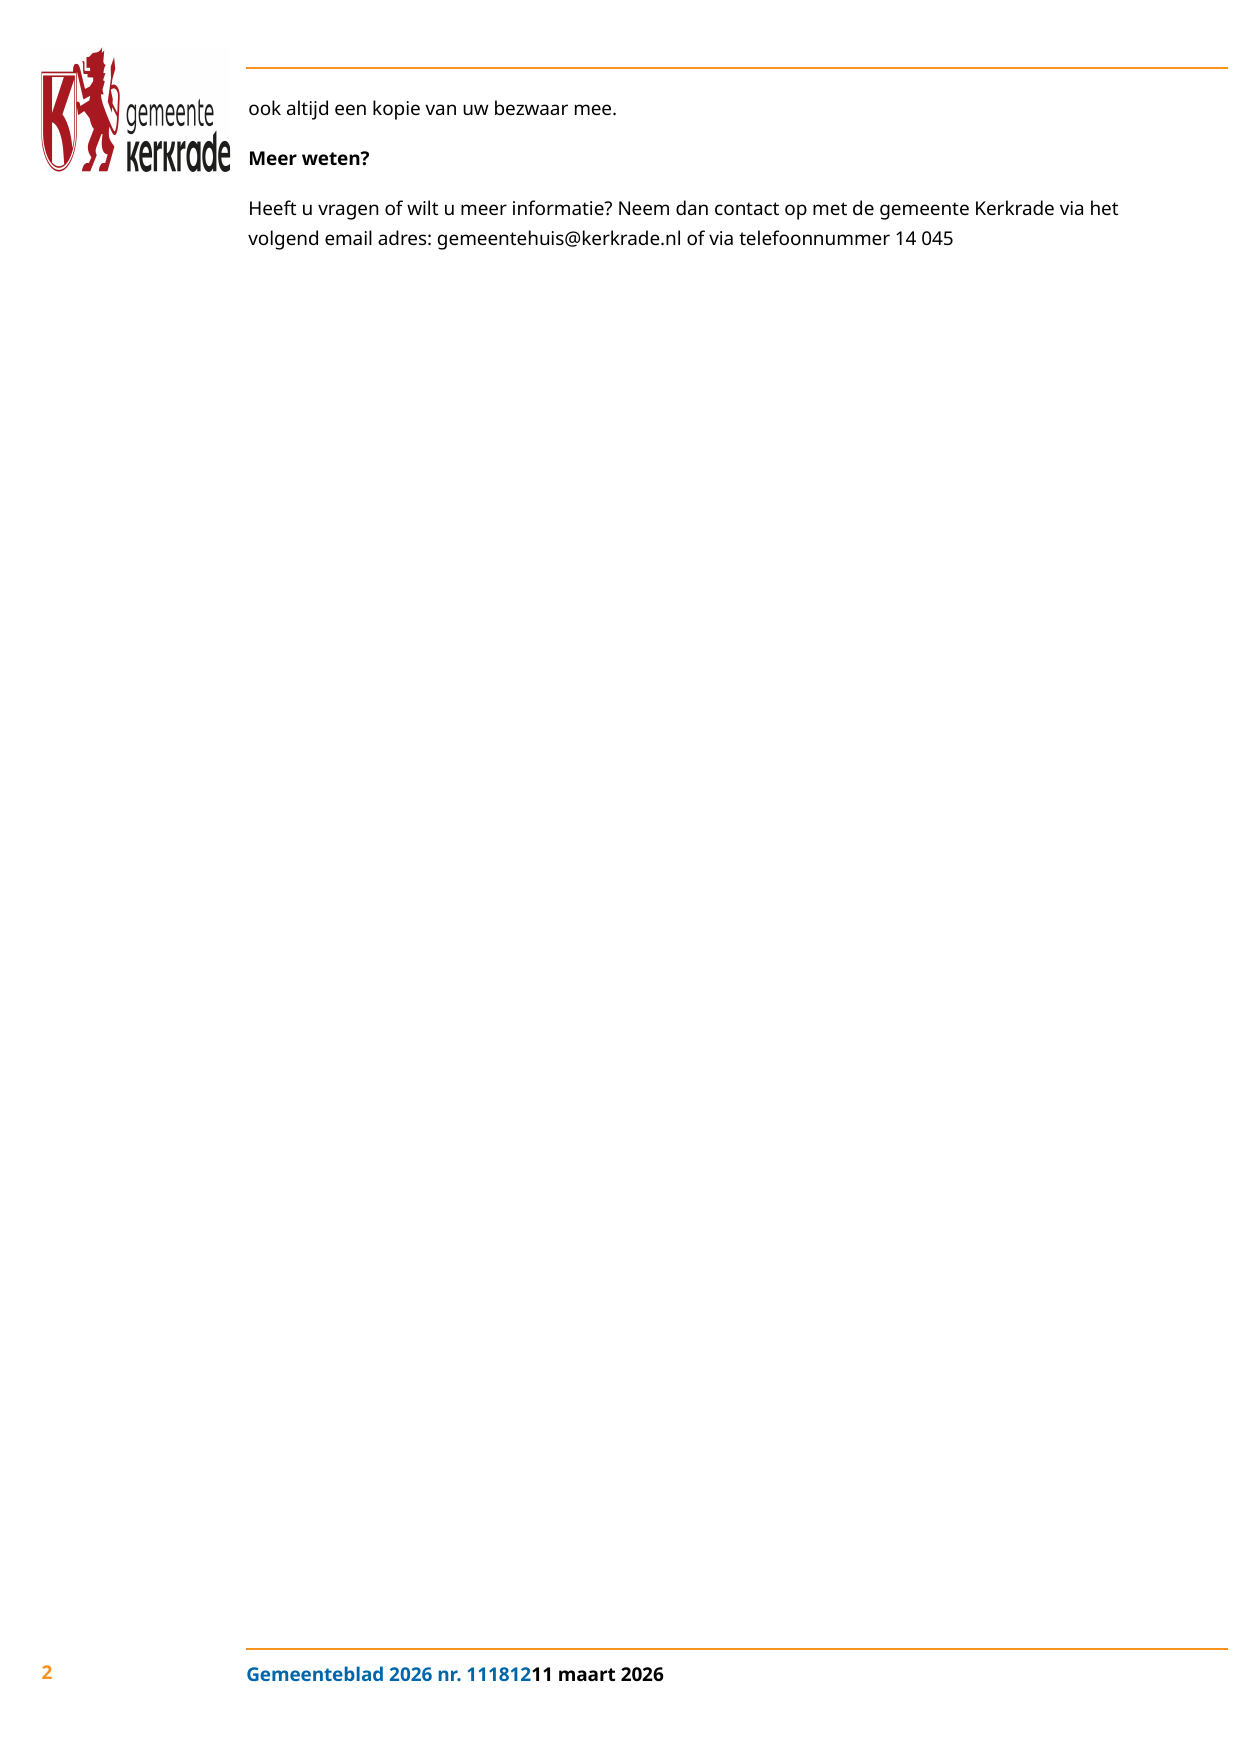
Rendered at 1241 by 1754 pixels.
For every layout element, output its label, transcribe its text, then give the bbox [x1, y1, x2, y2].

picture [41, 47, 231, 172]
text Meer weten? [248, 145, 1152, 171]
text ook altijd een kopie van uw bezwaar mee. [248, 95, 1152, 121]
text Heeft u vragen of wilt u meer informatie? Neem dan contact op met de gemeente Kerkrade via het volgend email adres: gemeentehuis@kerkrade.nl of via telefoonnummer 14 045 [248, 196, 1152, 251]
